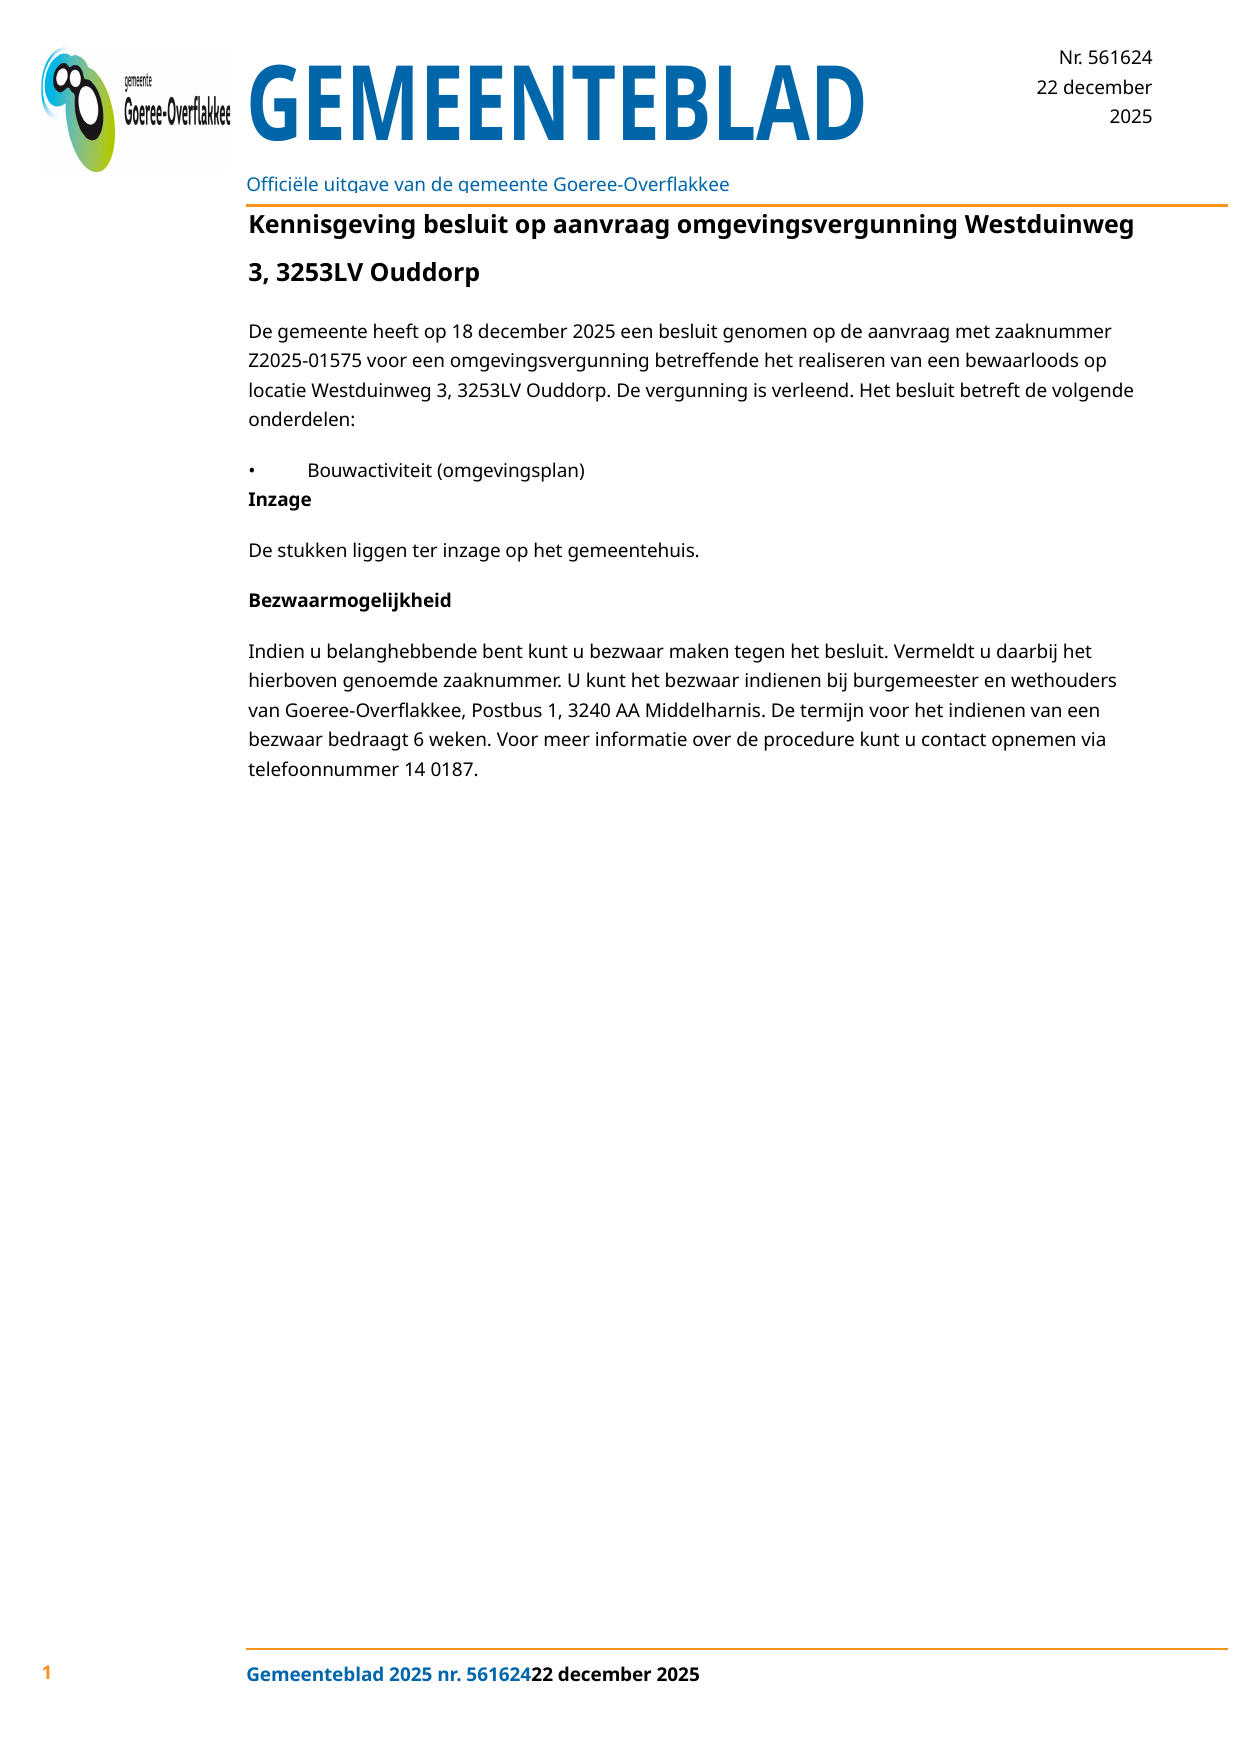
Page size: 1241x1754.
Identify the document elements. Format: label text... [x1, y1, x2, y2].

text Bezwaarmogelijkheid [248, 587, 1152, 613]
picture [41, 47, 231, 172]
text De gemeente heeft op 18 december 2025 een besluit genomen op de aanvraag met zaaknummer Z2025-01575 voor een omgevingsvergunning betreffende het realiseren van een bewaarloods op locatie Westduinweg 3, 3253LV Ouddorp. De vergunning is verleend. Het besluit betreft de volgende onderdelen: [248, 318, 1152, 432]
text Kennisgeving besluit op aanvraag omgevingsvergunning Westduinweg 3, 3253LV Ouddorp [248, 207, 1152, 288]
list Bouwactiviteit (omgevingsplan) [248, 457, 1152, 483]
text Inzage [248, 487, 1152, 512]
text De stukken liggen ter inzage op het gemeentehuis. [248, 537, 1152, 563]
text Indien u belanghebbende bent kunt u bezwaar maken tegen het besluit. Vermeldt u daarbij het hierboven genoemde zaaknummer. U kunt het bezwaar indienen bij burgemeester en wethouders van Goeree-Overflakkee, Postbus 1, 3240 AA Middelharnis. De termijn voor het indienen van een bezwaar bedraagt 6 weken. Voor meer informatie over de procedure kunt u contact opnemen via telefoonnummer 14 0187. [248, 638, 1152, 782]
